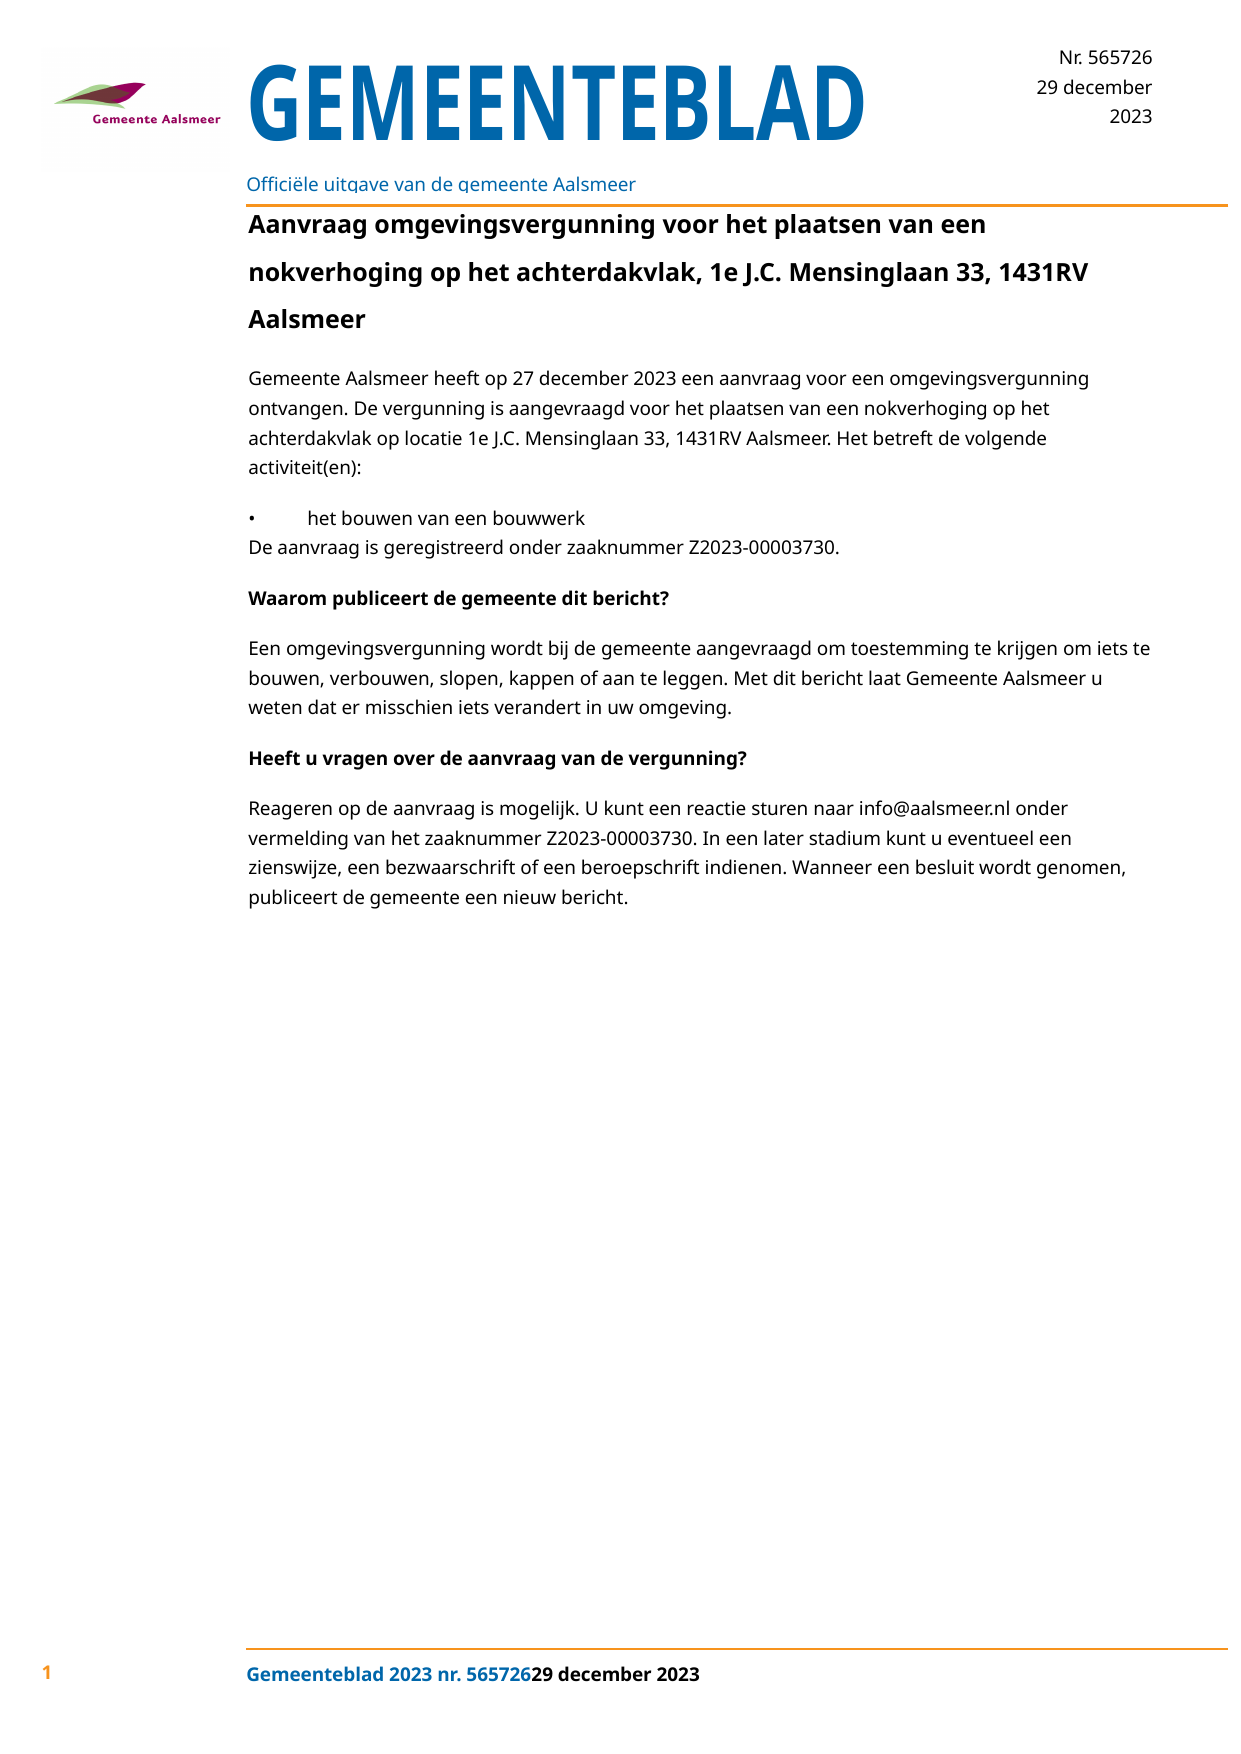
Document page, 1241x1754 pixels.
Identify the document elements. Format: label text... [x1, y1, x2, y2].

text De aanvraag is geregistreerd onder zaaknummer Z2023-00003730. [248, 534, 1152, 560]
text Waarom publiceert de gemeente dit bericht? [248, 585, 1152, 610]
list het bouwen van een bouwwerk [248, 505, 1152, 530]
text Gemeente Aalsmeer heeft op 27 december 2023 een aanvraag voor een omgevingsvergunning ontvangen. De vergunning is aangevraagd voor het plaatsen van een nokverhoging op het achterdakvlak op locatie 1e J.C. Mensinglaan 33, 1431RV Aalsmeer. Het betreft de volgende activiteit(en): [248, 366, 1152, 480]
picture [41, 47, 231, 172]
text Heeft u vragen over de aanvraag van de vergunning? [248, 745, 1152, 770]
text Aanvraag omgevingsvergunning voor het plaatsen van een nokverhoging op het achterdakvlak, 1e J.C. Mensinglaan 33, 1431RV Aalsmeer [248, 207, 1152, 336]
text Een omgevingsvergunning wordt bij de gemeente aangevraagd om toestemming te krijgen om iets te bouwen, verbouwen, slopen, kappen of aan te leggen. Met dit bericht laat Gemeente Aalsmeer u weten dat er misschien iets verandert in uw omgeving. [248, 635, 1152, 720]
text Reageren op de aanvraag is mogelijk. U kunt een reactie sturen naar info@aalsmeer.nl onder vermelding van het zaaknummer Z2023-00003730. In een later stadium kunt u eventueel een zienswijze, een bezwaarschrift of een beroepschrift indienen. Wanneer een besluit wordt genomen, publiceert de gemeente een nieuw bericht. [248, 795, 1152, 909]
